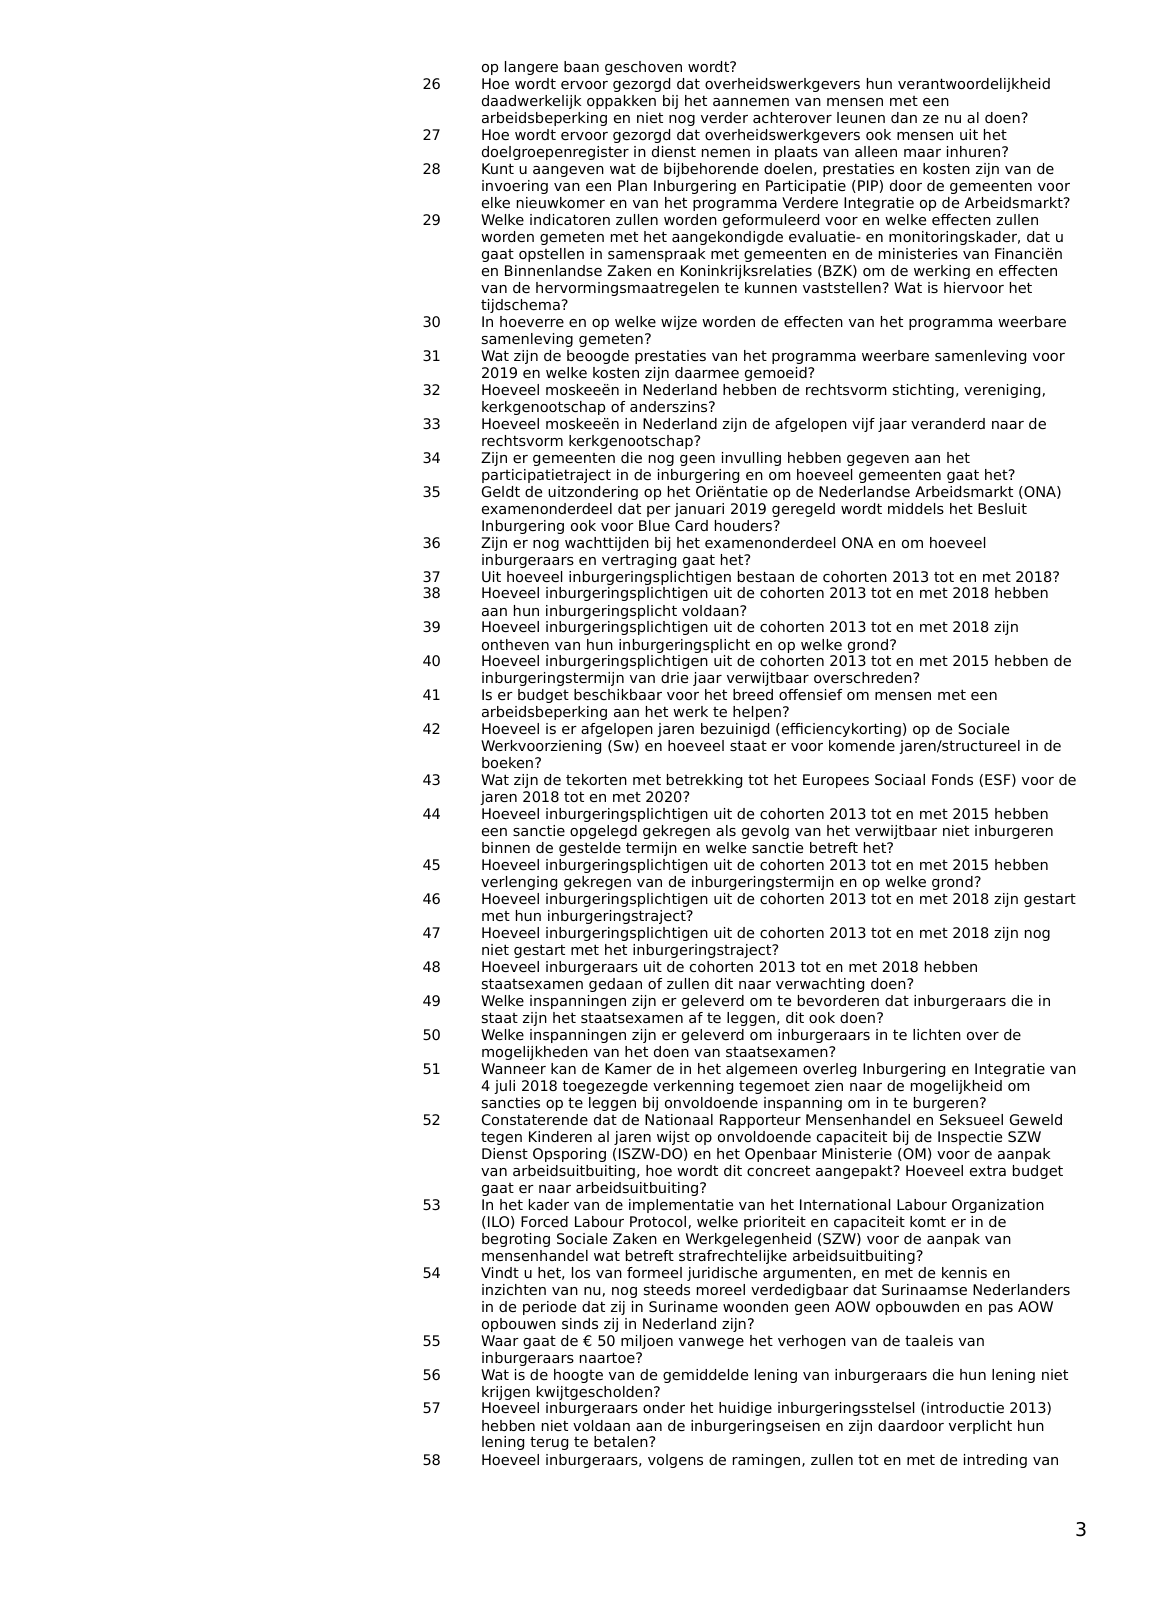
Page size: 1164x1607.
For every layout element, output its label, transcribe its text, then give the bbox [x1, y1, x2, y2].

table_cell 41 [422, 687, 475, 721]
table_cell 52 [422, 1112, 475, 1197]
table_cell Welke inspanningen zijn er geleverd om te bevorderen dat inburgeraars die in staat zijn het staatsexamen af te leggen, dit ook doen? [475, 993, 1087, 1027]
table_cell Is er budget beschikbaar voor het breed offensief om mensen met een arbeidsbeperking aan het werk te helpen? [475, 687, 1087, 721]
table_cell 30 [422, 314, 475, 348]
table_cell Wanneer kan de Kamer de in het algemeen overleg Inburgering en Integratie van 4 juli 2018 toegezegde verkenning tegemoet zien naar de mogelijkheid om sancties op te leggen bij onvoldoende inspanning om in te burgeren? [475, 1061, 1087, 1112]
table_cell Hoeveel inburgeringsplichtigen uit de cohorten 2013 tot en met 2015 hebben verlenging gekregen van de inburgeringstermijn en op welke grond? [475, 857, 1087, 891]
table_cell Hoeveel inburgeraars, volgens de ramingen, zullen tot en met de intreding van [475, 1451, 1087, 1468]
table_cell 58 [422, 1451, 475, 1468]
table_cell 53 [422, 1197, 475, 1264]
table_cell 31 [422, 348, 475, 382]
table_cell Hoeveel inburgeringsplichtigen uit de cohorten 2013 tot en met 2018 zijn gestart met hun inburgeringstraject? [475, 891, 1087, 925]
table_cell 49 [422, 993, 475, 1027]
table_cell Wat zijn de tekorten met betrekking tot het Europees Sociaal Fonds (ESF) voor de jaren 2018 tot en met 2020? [475, 772, 1087, 806]
table_cell 28 [422, 161, 475, 212]
table_cell Hoeveel inburgeringsplichtigen uit de cohorten 2013 tot en met 2015 hebben de inburgeringstermijn van drie jaar verwijtbaar overschreden? [475, 653, 1087, 687]
table_cell 47 [422, 925, 475, 959]
table_cell Hoeveel inburgeraars onder het huidige inburgeringsstelsel (introductie 2013) hebben niet voldaan aan de inburgeringseisen en zijn daardoor verplicht hun lening terug te betalen? [475, 1400, 1087, 1451]
table_cell In hoeverre en op welke wijze worden de effecten van het programma weerbare samenleving gemeten? [475, 314, 1087, 348]
table_cell 33 [422, 416, 475, 449]
table_cell Hoeveel moskeeën in Nederland hebben de rechtsvorm stichting, vereniging, kerkgenootschap of anderszins? [475, 382, 1087, 416]
table_cell Hoeveel inburgeringsplichtigen uit de cohorten 2013 tot en met 2018 zijn nog niet gestart met het inburgeringstraject? [475, 925, 1087, 959]
table_cell 43 [422, 772, 475, 806]
table_cell Geldt de uitzondering op het Oriëntatie op de Nederlandse Arbeidsmarkt (ONA) examenonderdeel dat per januari 2019 geregeld wordt middels het Besluit Inburgering ook voor Blue Card houders? [475, 484, 1087, 534]
table_cell Welke indicatoren zullen worden geformuleerd voor en welke effecten zullen worden gemeten met het aangekondigde evaluatie- en monitoringskader, dat u gaat opstellen in samenspraak met gemeenten en de ministeries van Financiën en Binnenlandse Zaken en Koninkrijksrelaties (BZK) om de werking en effecten van de hervormingsmaatregelen te kunnen vaststellen? Wat is hiervoor het tijdschema? [475, 212, 1087, 314]
table_cell Waar gaat de € 50 miljoen vanwege het verhogen van de taaleis van inburgeraars naartoe? [475, 1333, 1087, 1366]
table_cell 27 [422, 127, 475, 161]
table_cell 50 [422, 1027, 475, 1061]
table_cell [422, 59, 475, 76]
table_cell Hoe wordt ervoor gezorgd dat overheidswerkgevers ook mensen uit het doelgroepenregister in dienst nemen in plaats van alleen maar inhuren? [475, 127, 1087, 161]
table_cell In het kader van de implementatie van het International Labour Organization (ILO) Forced Labour Protocol, welke prioriteit en capaciteit komt er in de begroting Sociale Zaken en Werkgelegenheid (SZW) voor de aanpak van mensenhandel wat betreft strafrechtelijke arbeidsuitbuiting? [475, 1197, 1087, 1264]
table_cell 44 [422, 806, 475, 857]
table_cell 55 [422, 1333, 475, 1366]
table_cell Hoe wordt ervoor gezorgd dat overheidswerkgevers hun verantwoordelijkheid daadwerkelijk oppakken bij het aannemen van mensen met een arbeidsbeperking en niet nog verder achterover leunen dan ze nu al doen? [475, 76, 1087, 127]
table_cell 26 [422, 76, 475, 127]
table_cell Hoeveel inburgeringsplichtigen uit de cohorten 2013 tot en met 2015 hebben een sanctie opgelegd gekregen als gevolg van het verwijtbaar niet inburgeren binnen de gestelde termijn en welke sanctie betreft het? [475, 806, 1087, 857]
table_cell 38 [422, 585, 475, 619]
table_cell Kunt u aangeven wat de bijbehorende doelen, prestaties en kosten zijn van de invoering van een Plan Inburgering en Participatie (PIP) door de gemeenten voor elke nieuwkomer en van het programma Verdere Integratie op de Arbeidsmarkt? [475, 161, 1087, 212]
table_cell 37 [422, 569, 475, 585]
table_cell 42 [422, 721, 475, 772]
table_cell 40 [422, 653, 475, 687]
table_cell 32 [422, 382, 475, 416]
table_cell Welke inspanningen zijn er geleverd om inburgeraars in te lichten over de mogelijkheden van het doen van staatsexamen? [475, 1027, 1087, 1061]
table_cell Hoeveel inburgeringsplichtigen uit de cohorten 2013 tot en met 2018 hebben aan hun inburgeringsplicht voldaan? [475, 585, 1087, 619]
table_cell Hoeveel inburgeraars uit de cohorten 2013 tot en met 2018 hebben staatsexamen gedaan of zullen dit naar verwachting doen? [475, 959, 1087, 993]
table_cell 57 [422, 1400, 475, 1451]
table_cell 39 [422, 619, 475, 653]
table_cell 29 [422, 212, 475, 314]
table_cell 45 [422, 857, 475, 891]
table_cell 48 [422, 959, 475, 993]
table_cell Hoeveel moskeeën in Nederland zijn de afgelopen vijf jaar veranderd naar de rechtsvorm kerkgenootschap? [475, 416, 1087, 449]
table_cell Wat zijn de beoogde prestaties van het programma weerbare samenleving voor 2019 en welke kosten zijn daarmee gemoeid? [475, 348, 1087, 382]
table_cell Uit hoeveel inburgeringsplichtigen bestaan de cohorten 2013 tot en met 2018? [475, 569, 1087, 585]
table_cell 56 [422, 1366, 475, 1400]
table_cell Wat is de hoogte van de gemiddelde lening van inburgeraars die hun lening niet krijgen kwijtgescholden? [475, 1366, 1087, 1400]
table_cell Constaterende dat de Nationaal Rapporteur Mensenhandel en Seksueel Geweld tegen Kinderen al jaren wijst op onvoldoende capaciteit bij de Inspectie SZW Dienst Opsporing (ISZW-DO) en het Openbaar Ministerie (OM) voor de aanpak van arbeidsuitbuiting, hoe wordt dit concreet aangepakt? Hoeveel extra budget gaat er naar arbeidsuitbuiting? [475, 1112, 1087, 1197]
table_cell 51 [422, 1061, 475, 1112]
table_cell 35 [422, 484, 475, 534]
table_cell Zijn er gemeenten die nog geen invulling hebben gegeven aan het participatietraject in de inburgering en om hoeveel gemeenten gaat het? [475, 450, 1087, 483]
table_cell 34 [422, 450, 475, 483]
table_cell op langere baan geschoven wordt? [475, 59, 1087, 76]
table_cell Zijn er nog wachttijden bij het examenonderdeel ONA en om hoeveel inburgeraars en vertraging gaat het? [475, 535, 1087, 568]
table_cell Vindt u het, los van formeel juridische argumenten, en met de kennis en inzichten van nu, nog steeds moreel verdedigbaar dat Surinaamse Nederlanders in de periode dat zij in Suriname woonden geen AOW opbouwden en pas AOW opbouwen sinds zij in Nederland zijn? [475, 1265, 1087, 1332]
table_cell 46 [422, 891, 475, 925]
table_cell Hoeveel inburgeringsplichtigen uit de cohorten 2013 tot en met 2018 zijn ontheven van hun inburgeringsplicht en op welke grond? [475, 619, 1087, 653]
table_cell 36 [422, 535, 475, 568]
table_cell 54 [422, 1265, 475, 1332]
table_cell Hoeveel is er afgelopen jaren bezuinigd (efficiencykorting) op de Sociale Werkvoorziening (Sw) en hoeveel staat er voor komende jaren/structureel in de boeken? [475, 721, 1087, 772]
